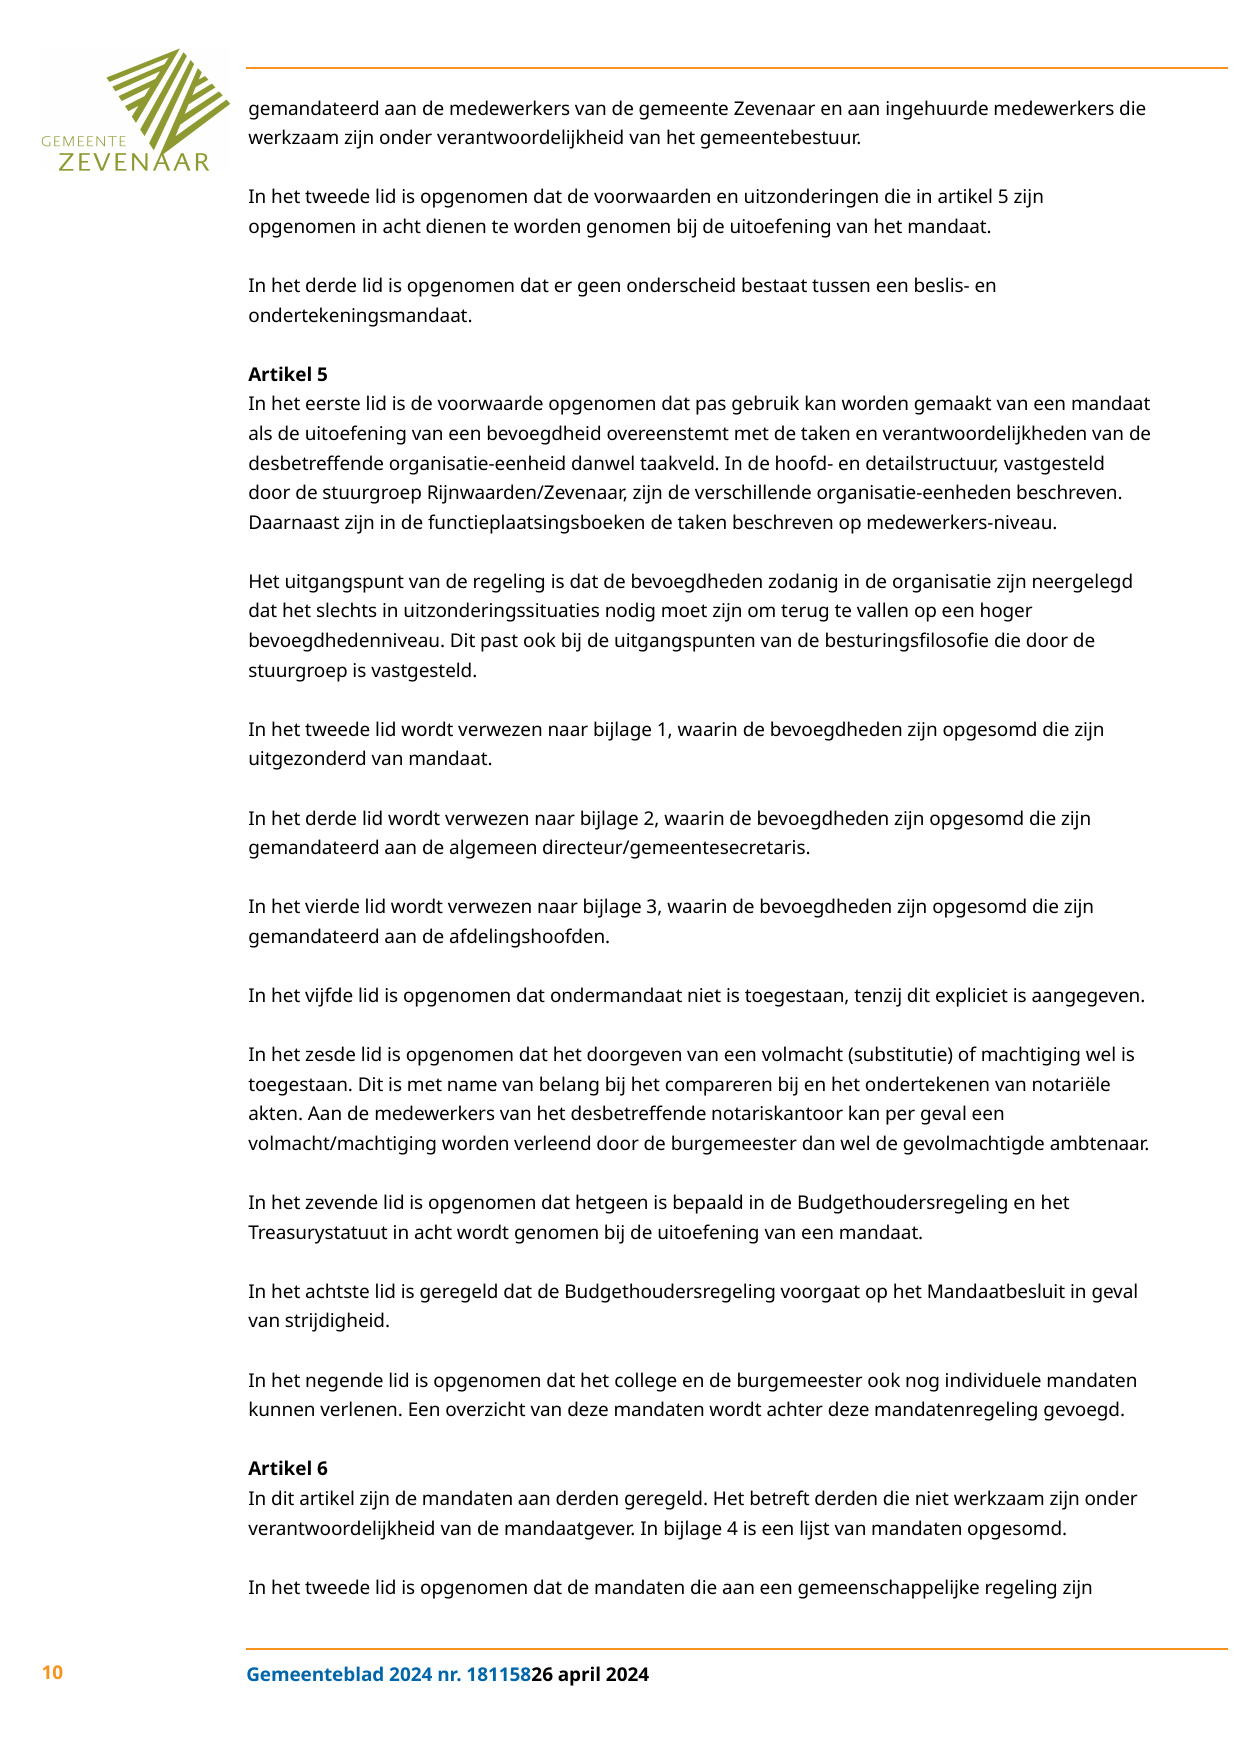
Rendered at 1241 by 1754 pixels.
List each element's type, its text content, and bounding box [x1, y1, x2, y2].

text In het negende lid is opgenomen dat het college en de burgemeester ook nog individuele mandaten kunnen verlenen. Een overzicht van deze mandaten wordt achter deze mandatenregeling gevoegd. [248, 1367, 1152, 1422]
text In het tweede lid is opgenomen dat de voorwaarden en uitzonderingen die in artikel 5 zijn opgenomen in acht dienen te worden genomen bij de uitoefening van het mandaat. [248, 183, 1152, 239]
text Artikel 5 [248, 361, 1152, 387]
text Het uitgangspunt van de regeling is dat de bevoegdheden zodanig in de organisatie zijn neergelegd dat het slechts in uitzonderingssituaties nodig moet zijn om terug te vallen op een hoger bevoegdhedenniveau. Dit past ook bij de uitgangspunten van de besturingsfilosofie die door de stuurgroep is vastgesteld. [248, 568, 1152, 683]
text In dit artikel zijn de mandaten aan derden geregeld. Het betreft derden die niet werkzaam zijn onder verantwoordelijkheid van de mandaatgever. In bijlage 4 is een lijst van mandaten opgesomd. [248, 1485, 1152, 1541]
text In het vierde lid wordt verwezen naar bijlage 3, waarin de bevoegdheden zijn opgesomd die zijn gemandateerd aan de afdelingshoofden. [248, 893, 1152, 949]
text In het tweede lid is opgenomen dat de mandaten die aan een gemeenschappelijke regeling zijn [248, 1574, 1152, 1600]
text gemandateerd aan de medewerkers van de gemeente Zevenaar en aan ingehuurde medewerkers die werkzaam zijn onder verantwoordelijkheid van het gemeentebestuur. [248, 95, 1152, 150]
text Artikel 6 [248, 1456, 1152, 1481]
text In het zevende lid is opgenomen dat hetgeen is bepaald in de Budgethoudersregeling en het Treasurystatuut in acht wordt genomen bij de uitoefening van een mandaat. [248, 1189, 1152, 1245]
text In het zesde lid is opgenomen dat het doorgeven van een volmacht (substitutie) of machtiging wel is toegestaan. Dit is met name van belang bij het compareren bij en het ondertekenen van notariële akten. Aan de medewerkers van het desbetreffende notariskantoor kan per geval een volmacht/machtiging worden verleend door de burgemeester dan wel de gevolmachtigde ambtenaar. [248, 1041, 1152, 1156]
text In het achtste lid is geregeld dat de Budgethoudersregeling voorgaat op het Mandaatbesluit in geval van strijdigheid. [248, 1278, 1152, 1333]
text In het derde lid is opgenomen dat er geen onderscheid bestaat tussen een beslis- en ondertekeningsmandaat. [248, 272, 1152, 328]
text In het eerste lid is de voorwaarde opgenomen dat pas gebruik kan worden gemaakt van een mandaat als de uitoefening van een bevoegdheid overeenstemt met de taken en verantwoordelijkheden van de desbetreffende organisatie-eenheid danwel taakveld. In de hoofd- en detailstructuur, vastgesteld door de stuurgroep Rijnwaarden/Zevenaar, zijn de verschillende organisatie-eenheden beschreven. Daarnaast zijn in de functieplaatsingsboeken de taken beschreven op medewerkers-niveau. [248, 391, 1152, 535]
text In het vijfde lid is opgenomen dat ondermandaat niet is toegestaan, tenzij dit expliciet is aangegeven. [248, 982, 1152, 1008]
text In het derde lid wordt verwezen naar bijlage 2, waarin de bevoegdheden zijn opgesomd die zijn gemandateerd aan de algemeen directeur/gemeentesecretaris. [248, 805, 1152, 860]
text In het tweede lid wordt verwezen naar bijlage 1, waarin de bevoegdheden zijn opgesomd die zijn uitgezonderd van mandaat. [248, 716, 1152, 771]
picture [41, 47, 231, 172]
